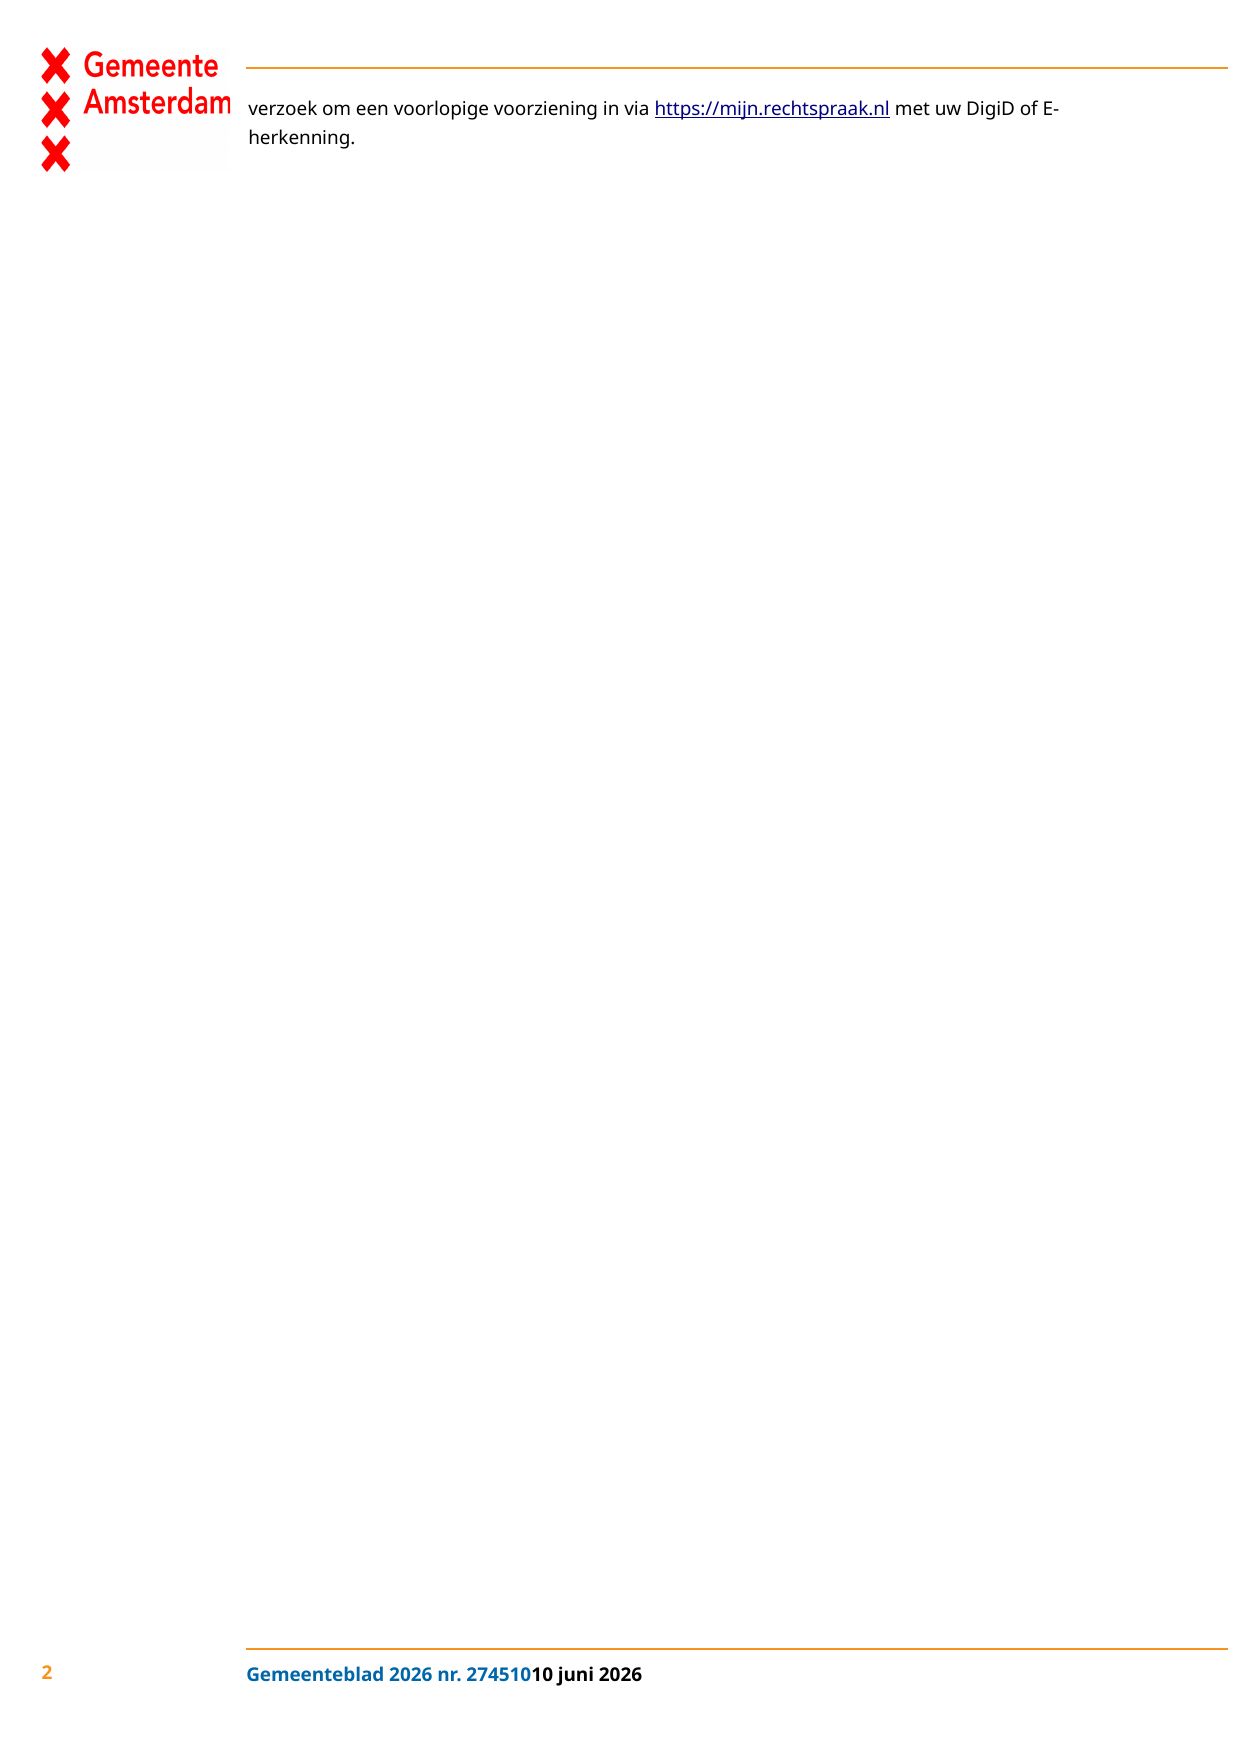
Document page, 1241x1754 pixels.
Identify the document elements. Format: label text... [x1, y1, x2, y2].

text verzoek om een voorlopige voorziening in via https://mijn.rechtspraak.nl met uw DigiD of E-herkenning. [248, 95, 1152, 150]
picture [41, 47, 231, 172]
